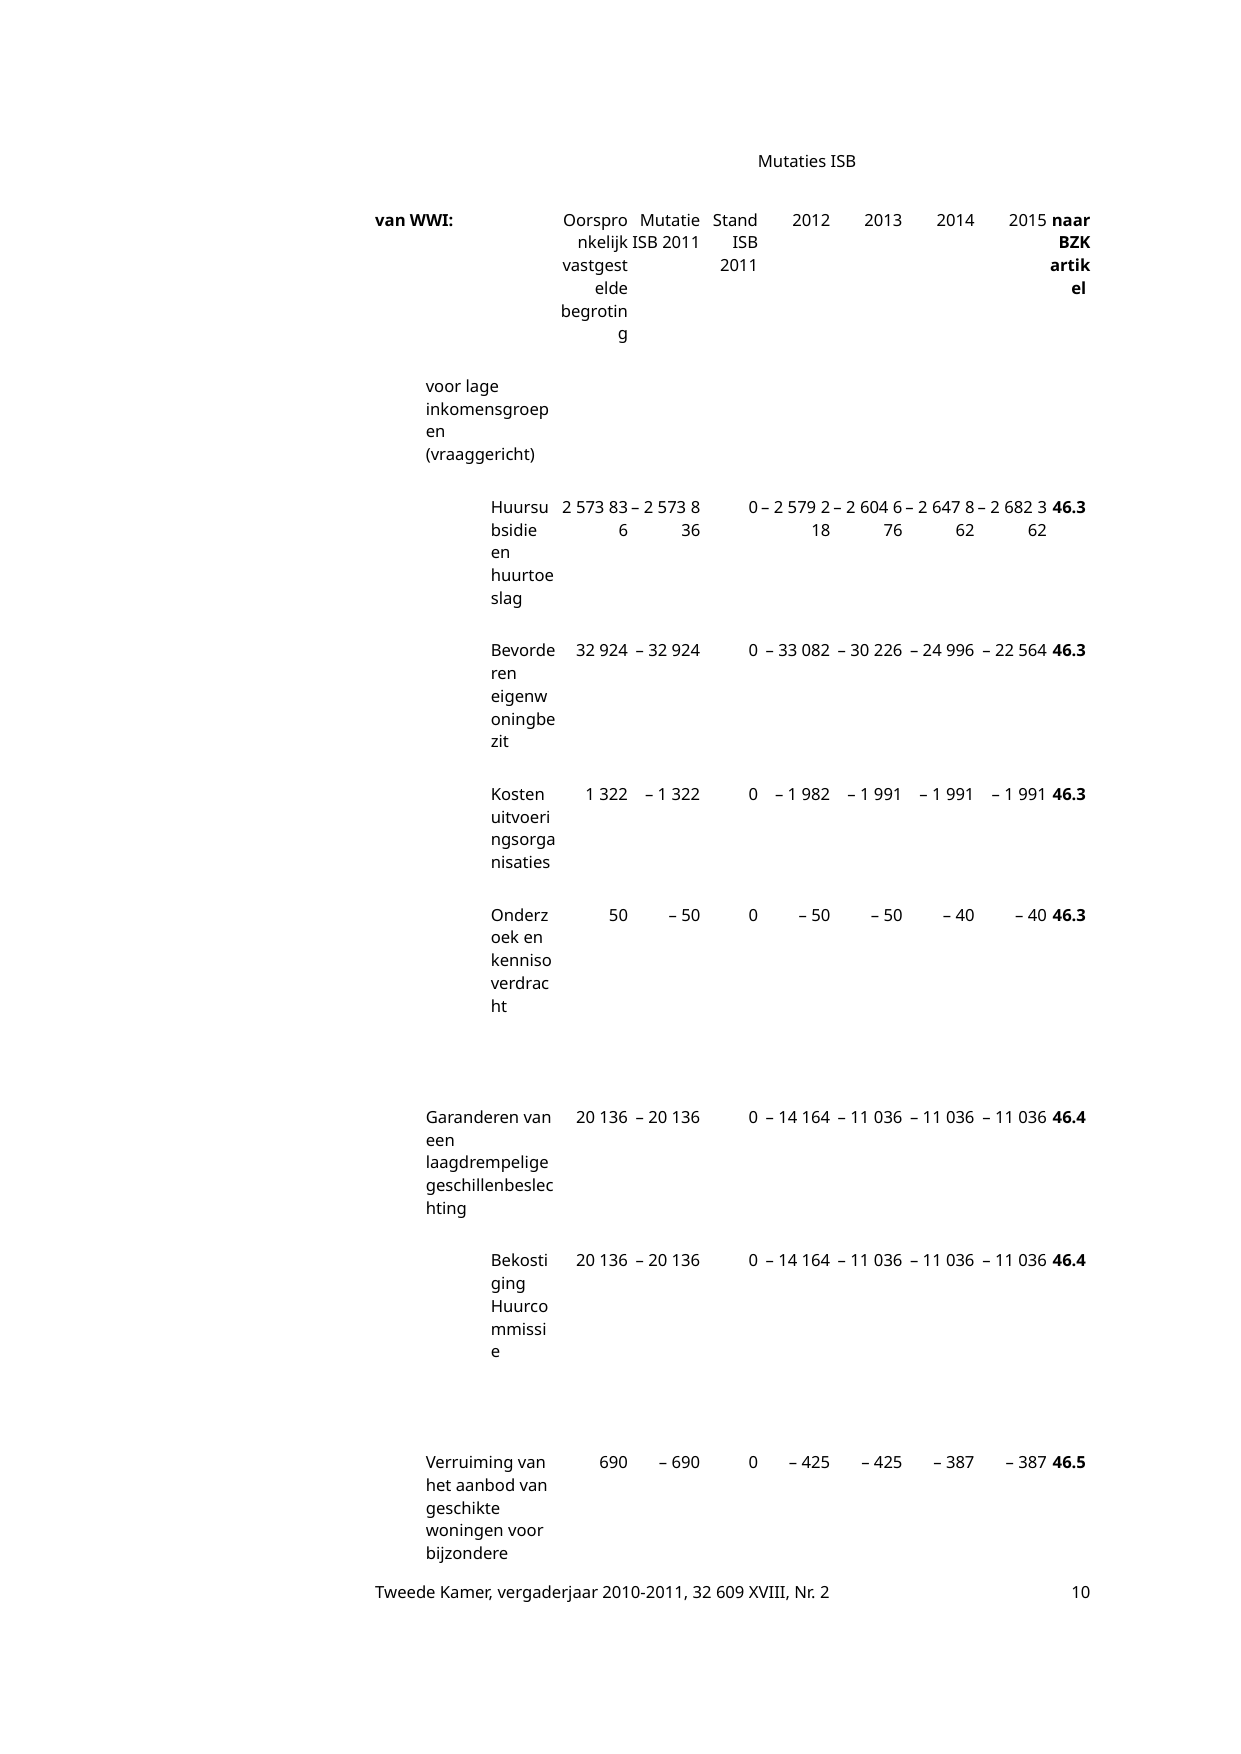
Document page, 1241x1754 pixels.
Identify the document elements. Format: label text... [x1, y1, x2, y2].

table_cell – 14 164 [758, 1249, 830, 1392]
table_cell – 11 036 [974, 1105, 1047, 1249]
table_cell 0 [700, 1249, 758, 1392]
table_header [1047, 150, 1090, 208]
table_cell – 11 036 [902, 1105, 974, 1249]
table_cell [974, 1047, 1047, 1105]
table_cell [1047, 1393, 1090, 1451]
table_cell – 11 036 [830, 1105, 902, 1249]
table_cell [426, 904, 491, 1047]
table_cell van WWI: [375, 209, 556, 375]
table_cell [556, 1047, 628, 1105]
table_cell [426, 639, 491, 783]
table_cell Kosten uitvoeringsorganisaties [491, 783, 556, 903]
table_cell [375, 639, 426, 783]
table_cell [375, 1047, 426, 1105]
table_cell – 2 579 218 [758, 496, 830, 639]
table_cell [375, 1393, 426, 1451]
table_cell [556, 375, 628, 496]
table_cell – 1 991 [974, 783, 1047, 903]
table_cell Oorspronkelijk vastgestelde begroting [556, 209, 628, 375]
table_cell 2014 [902, 209, 974, 375]
table_cell [375, 783, 426, 903]
table_cell [426, 1393, 491, 1451]
table_cell [830, 1047, 902, 1105]
table_cell – 11 036 [974, 1249, 1047, 1392]
table_cell – 11 036 [902, 1249, 974, 1392]
table_cell [902, 1393, 974, 1451]
table_cell [426, 783, 491, 903]
table_cell Bevorderen eigenwoningbezit [491, 639, 556, 783]
table_cell – 1 991 [830, 783, 902, 903]
table_cell 0 [700, 783, 758, 903]
table_cell [375, 904, 426, 1047]
table_cell – 14 164 [758, 1105, 830, 1249]
table_cell 46.5 [1047, 1451, 1090, 1564]
table_cell – 30 226 [830, 639, 902, 783]
table_cell naar BZK artikel [1047, 209, 1090, 375]
table_cell – 1 991 [902, 783, 974, 903]
table_cell – 50 [628, 904, 700, 1047]
table_cell – 33 082 [758, 639, 830, 783]
table_cell 2013 [830, 209, 902, 375]
table_cell 50 [556, 904, 628, 1047]
table_cell 0 [700, 1451, 758, 1564]
table_cell [491, 1047, 556, 1105]
table_cell 20 136 [556, 1105, 628, 1249]
table_cell [628, 1047, 700, 1105]
table_header [556, 150, 758, 208]
table_cell 46.3 [1047, 904, 1090, 1047]
table_cell – 425 [758, 1451, 830, 1564]
table_cell Mutatie ISB 2011 [628, 209, 700, 375]
table_cell – 1 322 [628, 783, 700, 903]
table_cell 46.4 [1047, 1105, 1090, 1249]
table_cell Huursubsidie en huurtoeslag [491, 496, 556, 639]
table_cell – 11 036 [830, 1249, 902, 1392]
table_cell [830, 375, 902, 496]
table_cell 0 [700, 1105, 758, 1249]
table_cell [491, 1393, 556, 1451]
table_cell [375, 1451, 426, 1564]
table_cell – 50 [758, 904, 830, 1047]
table_cell 0 [700, 496, 758, 639]
table_cell voor lage inkomensgroepen (vraaggericht) [426, 375, 556, 496]
table_cell 46.3 [1047, 496, 1090, 639]
table_cell [628, 375, 700, 496]
table_cell [902, 1047, 974, 1105]
table_cell – 425 [830, 1451, 902, 1564]
table_cell 0 [700, 904, 758, 1047]
table_cell – 387 [974, 1451, 1047, 1564]
table_cell Garanderen van een laagdrempelige geschillenbeslechting [426, 1105, 556, 1249]
table_cell [830, 1393, 902, 1451]
table_cell 0 [700, 639, 758, 783]
table_cell [974, 1393, 1047, 1451]
table_cell [426, 1249, 491, 1392]
table_cell – 2 573 836 [628, 496, 700, 639]
table_cell 46.3 [1047, 783, 1090, 903]
table_cell [375, 375, 426, 496]
table_cell 690 [556, 1451, 628, 1564]
table_cell [758, 1047, 830, 1105]
table_cell – 690 [628, 1451, 700, 1564]
table_cell [1047, 375, 1090, 496]
table_cell 2 573 836 [556, 496, 628, 639]
table_cell 46.4 [1047, 1249, 1090, 1392]
table_cell [375, 496, 426, 639]
table_header [375, 150, 556, 208]
table_cell 1 322 [556, 783, 628, 903]
table_cell 46.3 [1047, 639, 1090, 783]
table_cell 32 924 [556, 639, 628, 783]
table_cell – 2 604 676 [830, 496, 902, 639]
table_cell Stand ISB 2011 [700, 209, 758, 375]
table_cell [1047, 1047, 1090, 1105]
table_cell [758, 375, 830, 496]
table_cell [628, 1393, 700, 1451]
table_cell Verruiming van het aanbod van geschikte woningen voor bijzondere [426, 1451, 556, 1564]
table_cell – 40 [974, 904, 1047, 1047]
table_cell Onderzoek en kennisoverdracht [491, 904, 556, 1047]
table_cell [902, 375, 974, 496]
table_cell – 22 564 [974, 639, 1047, 783]
table_cell Bekostiging Huurcommissie [491, 1249, 556, 1392]
table_cell [375, 1249, 426, 1392]
table_cell – 50 [830, 904, 902, 1047]
table_cell [974, 375, 1047, 496]
table_cell – 32 924 [628, 639, 700, 783]
table_cell 2012 [758, 209, 830, 375]
table_cell [426, 496, 491, 639]
table_cell [700, 375, 758, 496]
table_cell – 387 [902, 1451, 974, 1564]
table_cell – 20 136 [628, 1249, 700, 1392]
table_cell [700, 1047, 758, 1105]
table_cell – 24 996 [902, 639, 974, 783]
table_cell [758, 1393, 830, 1451]
table_cell – 20 136 [628, 1105, 700, 1249]
table_cell [556, 1393, 628, 1451]
table_cell – 2 682 362 [974, 496, 1047, 639]
table_cell – 1 982 [758, 783, 830, 903]
table_cell [375, 1105, 426, 1249]
table_cell 20 136 [556, 1249, 628, 1392]
table_cell [426, 1047, 491, 1105]
table_cell – 2 647 862 [902, 496, 974, 639]
table_header Mutaties ISB [758, 150, 1047, 208]
table_cell [700, 1393, 758, 1451]
table_cell 2015 [974, 209, 1047, 375]
table_cell – 40 [902, 904, 974, 1047]
